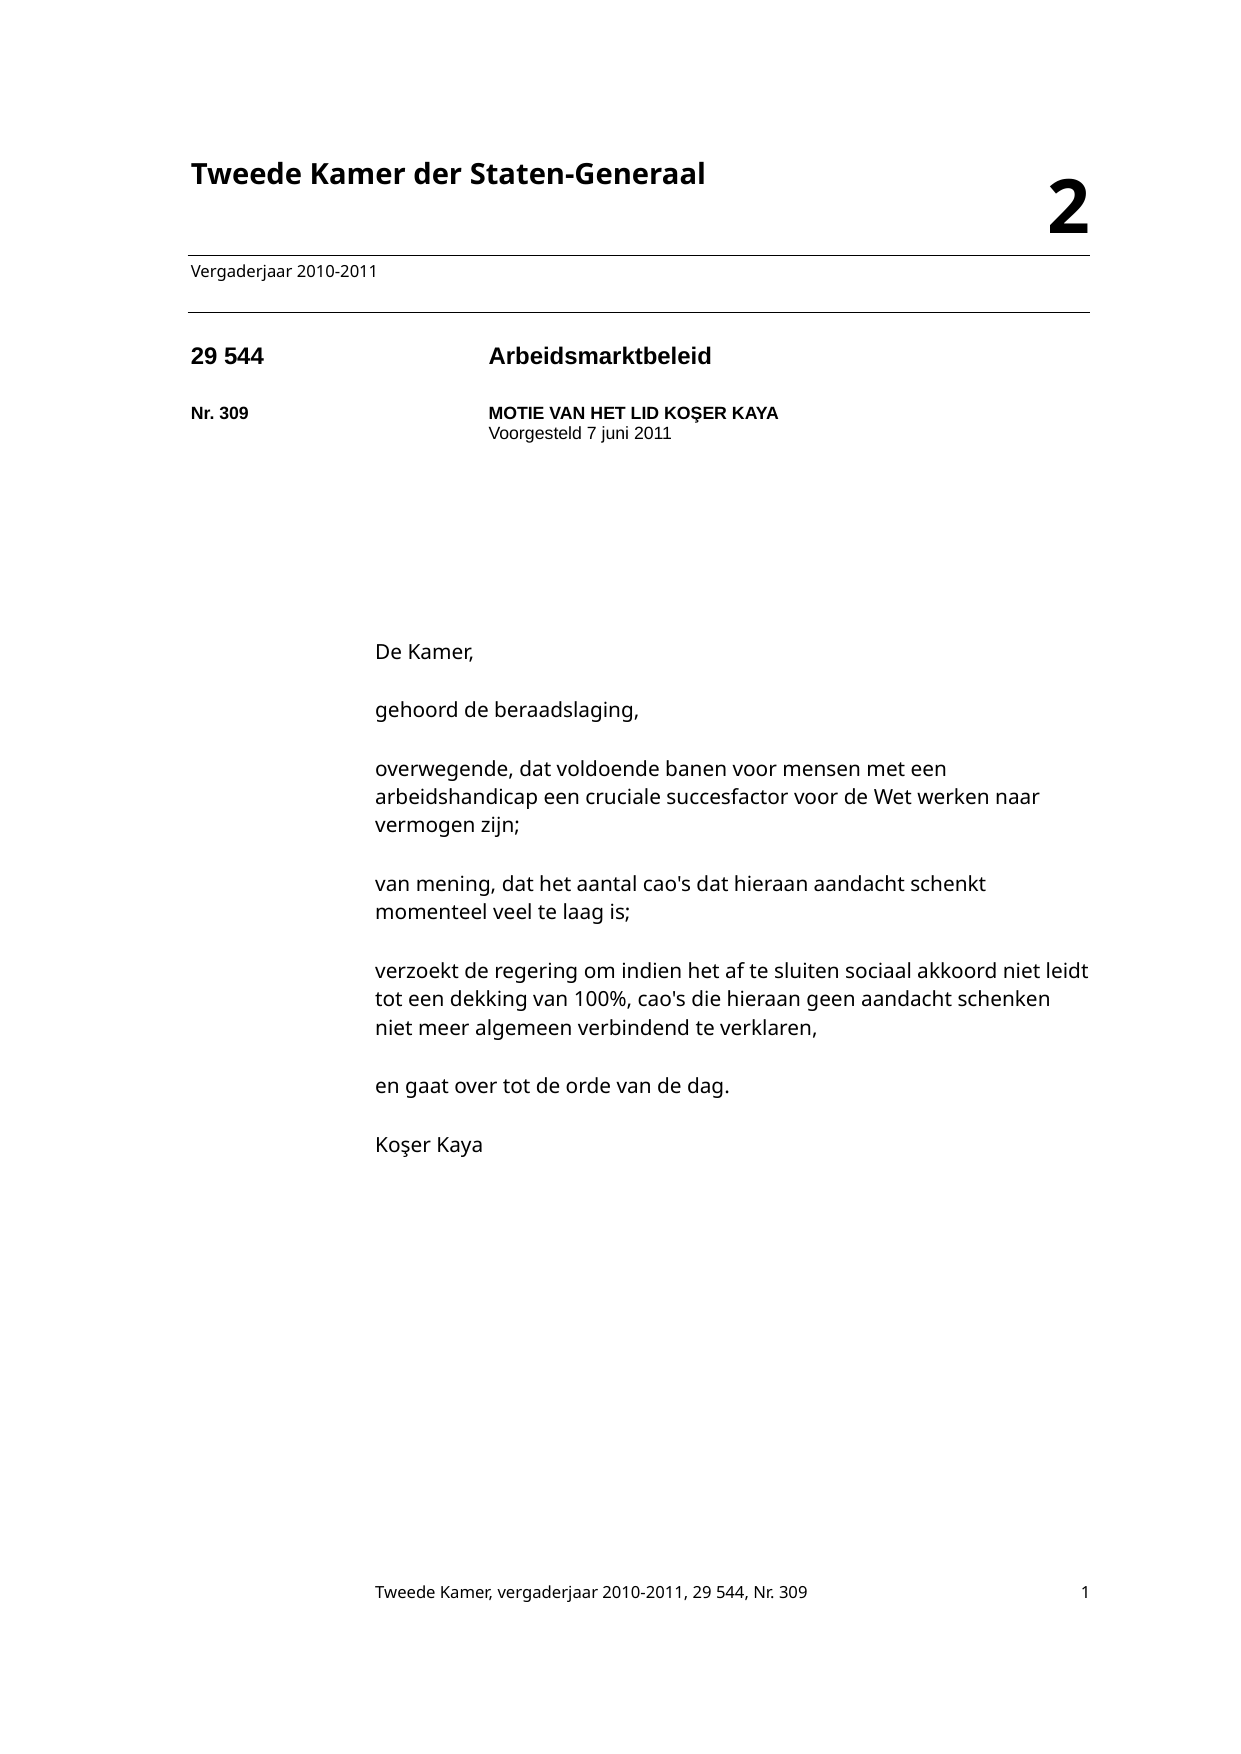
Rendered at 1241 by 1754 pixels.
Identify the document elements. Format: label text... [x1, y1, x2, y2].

text en gaat over tot de orde van de dag. [375, 1071, 1090, 1100]
text overwegende, dat voldoende banen voor mensen met een arbeidshandicap een cruciale succesfactor voor de Wet werken naar vermogen zijn; [375, 754, 1090, 839]
table_cell [188, 313, 485, 339]
text verzoekt de regering om indien het af te sluiten sociaal akkoord niet leidt tot een dekking van 100%, cao's die hieraan geen aandacht schenken niet meer algemeen verbindend te verklaren, [375, 956, 1090, 1041]
table_cell [485, 313, 1090, 339]
text gehoord de beraadslaging, [375, 695, 1090, 724]
table_cell Arbeidsmarktbeleid [485, 339, 1090, 399]
table_cell Vergaderjaar 2010-2011 [188, 256, 485, 312]
table_header 2 [910, 150, 1090, 255]
text Koşer Kaya [375, 1130, 1090, 1158]
table_cell 29 544 [188, 339, 485, 399]
text van mening, dat het aantal cao's dat hieraan aandacht schenkt momenteel veel te laag is; [375, 869, 1090, 926]
table_cell MOTIE VAN HET LID KOŞER KAYA Voorgesteld 7 juni 2011 [485, 399, 1090, 518]
table_cell [485, 256, 1090, 312]
text De Kamer, [375, 637, 1090, 665]
table_header Tweede Kamer der Staten-Generaal [188, 150, 909, 255]
table_cell Nr. 309 [188, 399, 485, 518]
